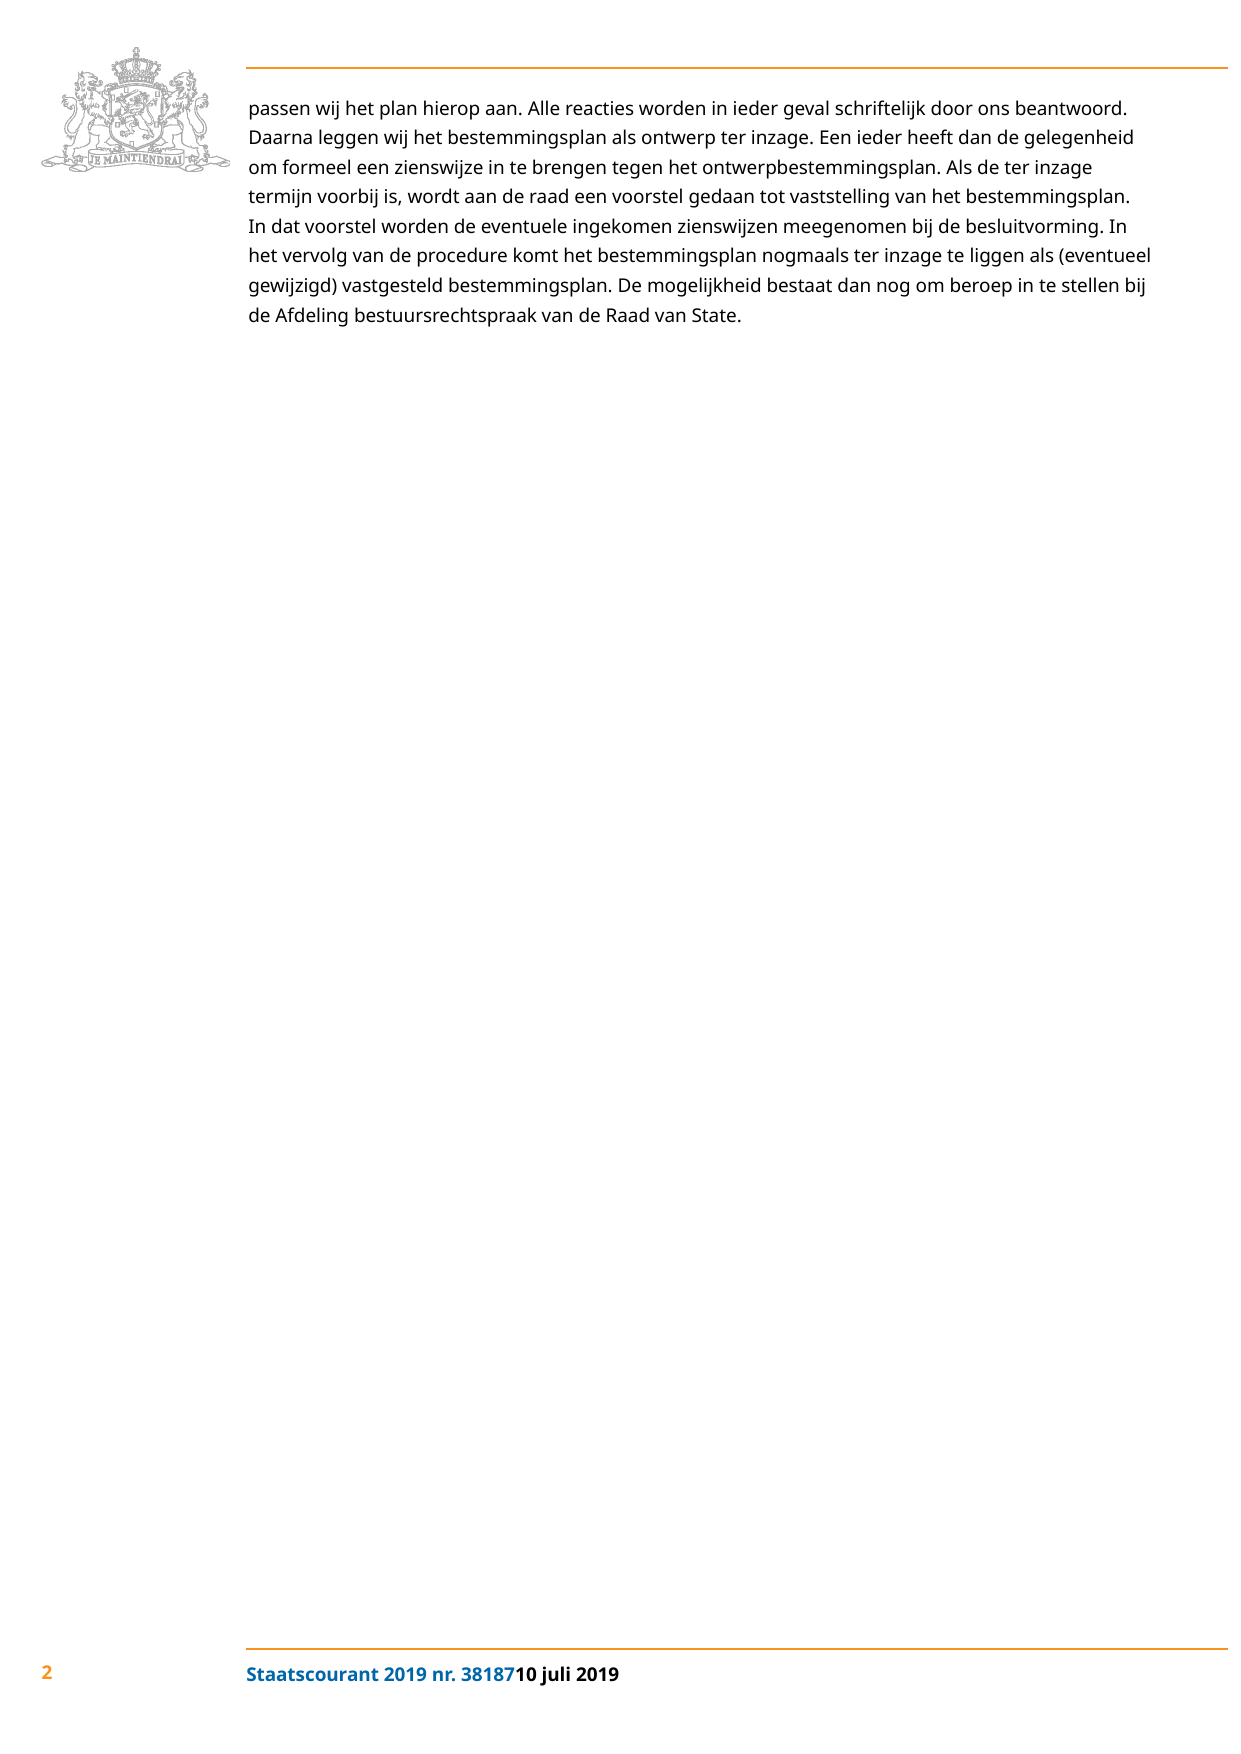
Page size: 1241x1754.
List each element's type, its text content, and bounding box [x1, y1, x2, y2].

text passen wij het plan hierop aan. Alle reacties worden in ieder geval schriftelijk door ons beantwoord. Daarna leggen wij het bestemmingsplan als ontwerp ter inzage. Een ieder heeft dan de gelegenheid om formeel een zienswijze in te brengen tegen het ontwerpbestemmingsplan. Als de ter inzage termijn voorbij is, wordt aan de raad een voorstel gedaan tot vaststelling van het bestemmingsplan. In dat voorstel worden de eventuele ingekomen zienswijzen meegenomen bij de besluitvorming. In het vervolg van de procedure komt het bestemmingsplan nogmaals ter inzage te liggen als (eventueel gewijzigd) vastgesteld bestemmingsplan. De mogelijkheid bestaat dan nog om beroep in te stellen bij de Afdeling bestuursrechtspraak van de Raad van State. [248, 95, 1152, 328]
picture [41, 47, 231, 172]
